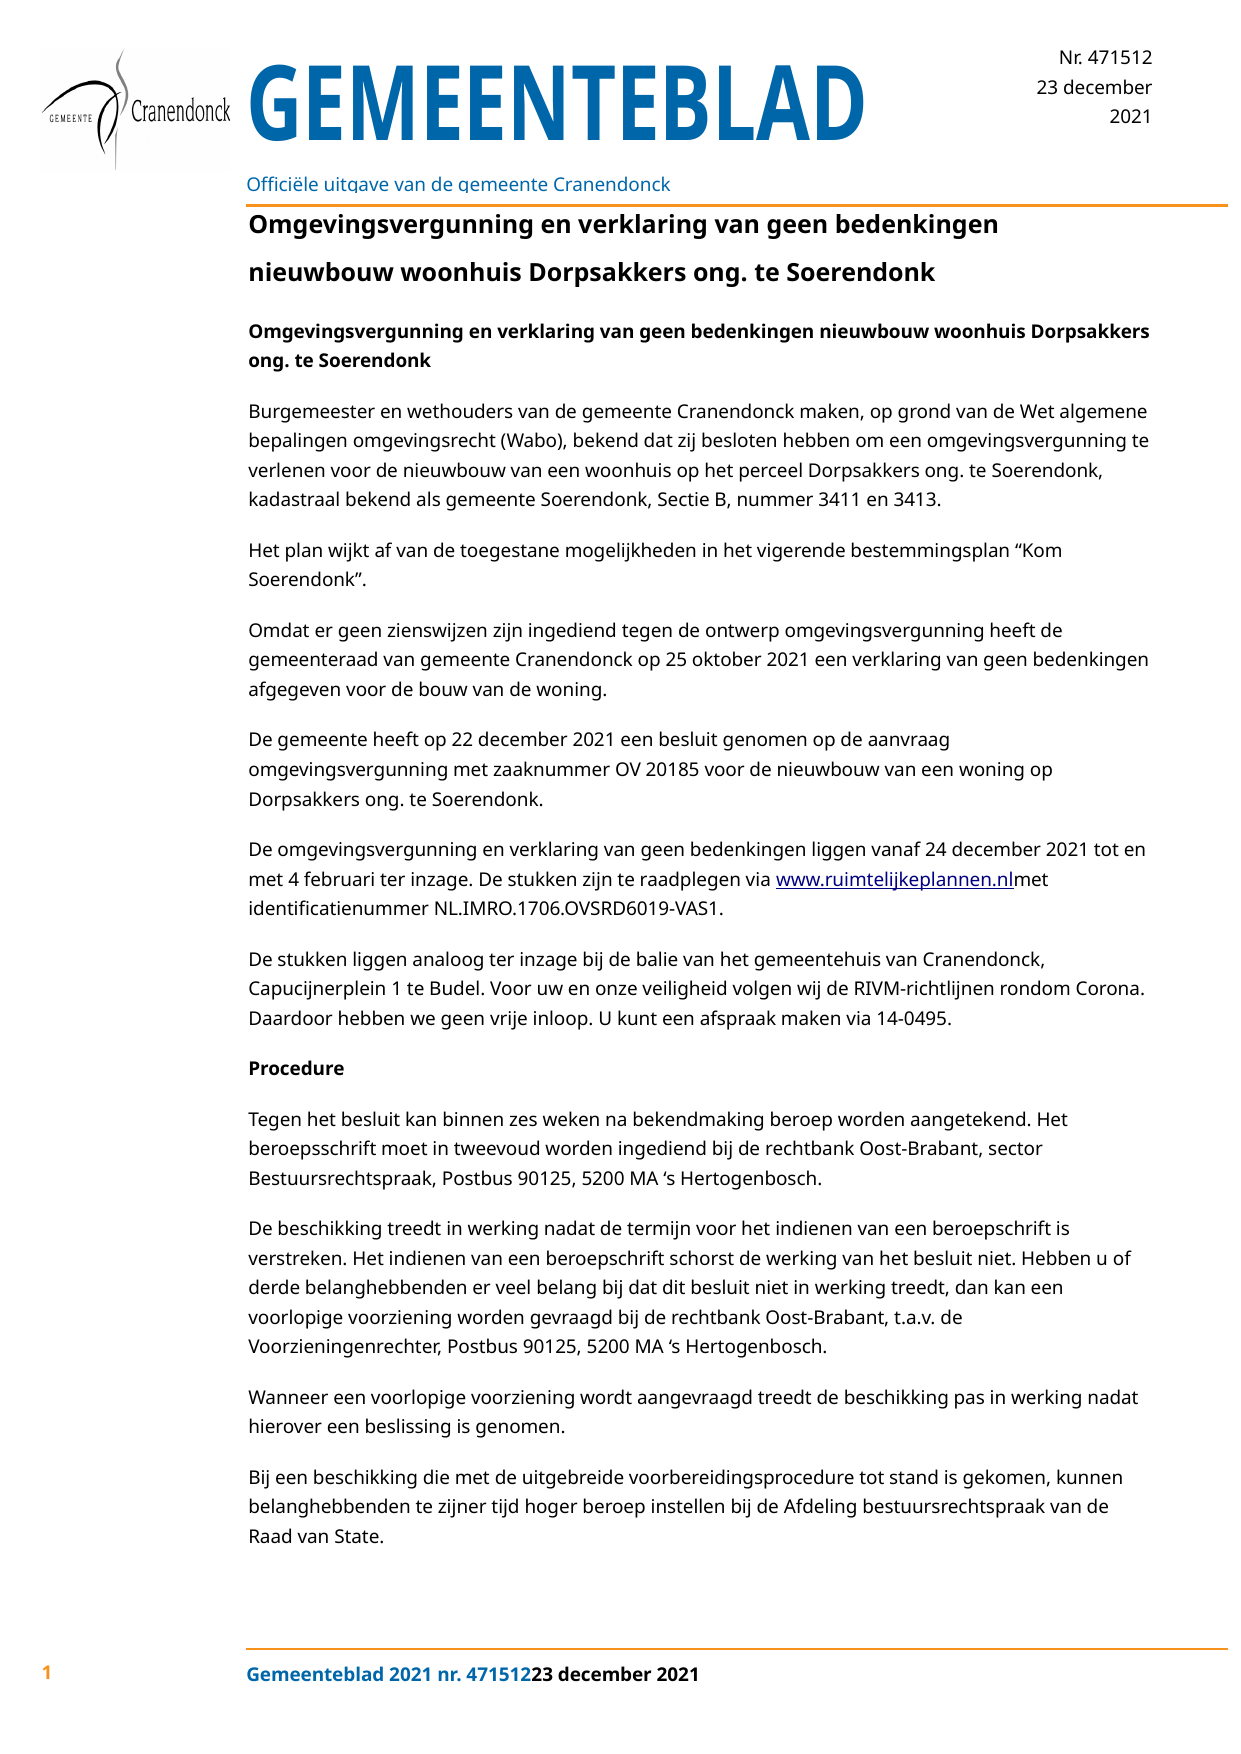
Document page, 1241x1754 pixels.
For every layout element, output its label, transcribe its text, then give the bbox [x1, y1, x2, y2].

text Wanneer een voorlopige voorziening wordt aangevraagd treedt de beschikking pas in werking nadat hierover een beslissing is genomen. [248, 1384, 1152, 1439]
text De gemeente heeft op 22 december 2021 een besluit genomen op de aanvraag omgevingsvergunning met zaaknummer OV 20185 voor de nieuwbouw van een woning op Dorpsakkers ong. te Soerendonk. [248, 727, 1152, 812]
text Procedure [248, 1055, 1152, 1081]
text Omdat er geen zienswijzen zijn ingediend tegen de ontwerp omgevingsvergunning heeft de gemeenteraad van gemeente Cranendonck op 25 oktober 2021 een verklaring van geen bedenkingen afgegeven voor de bouw van de woning. [248, 617, 1152, 702]
text Omgevingsvergunning en verklaring van geen bedenkingen nieuwbouw woonhuis Dorpsakkers ong. te Soerendonk [248, 318, 1152, 373]
text Bij een beschikking die met de uitgebreide voorbereidingsprocedure tot stand is gekomen, kunnen belanghebbenden te zijner tijd hoger beroep instellen bij de Afdeling bestuursrechtspraak van de Raad van State. [248, 1464, 1152, 1549]
text De stukken liggen analoog ter inzage bij de balie van het gemeentehuis van Cranendonck, Capucijnerplein 1 te Budel. Voor uw en onze veiligheid volgen wij de RIVM-richtlijnen rondom Corona. Daardoor hebben we geen vrije inloop. U kunt een afspraak maken via 14-0495. [248, 946, 1152, 1031]
text Omgevingsvergunning en verklaring van geen bedenkingen nieuwbouw woonhuis Dorpsakkers ong. te Soerendonk [248, 207, 1152, 288]
picture [41, 47, 231, 172]
text De omgevingsvergunning en verklaring van geen bedenkingen liggen vanaf 24 december 2021 tot en met 4 februari ter inzage. De stukken zijn te raadplegen via www.ruimtelijkeplannen.nlmet identificatienummer NL.IMRO.1706.OVSRD6019-VAS1. [248, 836, 1152, 921]
text Tegen het besluit kan binnen zes weken na bekendmaking beroep worden aangetekend. Het beroepsschrift moet in tweevoud worden ingediend bij de rechtbank Oost-Brabant, sector Bestuursrechtspraak, Postbus 90125, 5200 MA ‘s Hertogenbosch. [248, 1106, 1152, 1191]
text Burgemeester en wethouders van de gemeente Cranendonck maken, op grond van de Wet algemene bepalingen omgevingsrecht (Wabo), bekend dat zij besloten hebben om een omgevingsvergunning te verlenen voor de nieuwbouw van een woonhuis op het perceel Dorpsakkers ong. te Soerendonk, kadastraal bekend als gemeente Soerendonk, Sectie B, nummer 3411 en 3413. [248, 398, 1152, 512]
text De beschikking treedt in werking nadat de termijn voor het indienen van een beroepschrift is verstreken. Het indienen van een beroepschrift schorst de werking van het besluit niet. Hebben u of derde belanghebbenden er veel belang bij dat dit besluit niet in werking treedt, dan kan een voorlopige voorziening worden gevraagd bij de rechtbank Oost-Brabant, t.a.v. de Voorzieningenrechter, Postbus 90125, 5200 MA ‘s Hertogenbosch. [248, 1215, 1152, 1359]
text Het plan wijkt af van de toegestane mogelijkheden in het vigerende bestemmingsplan “Kom Soerendonk”. [248, 537, 1152, 592]
